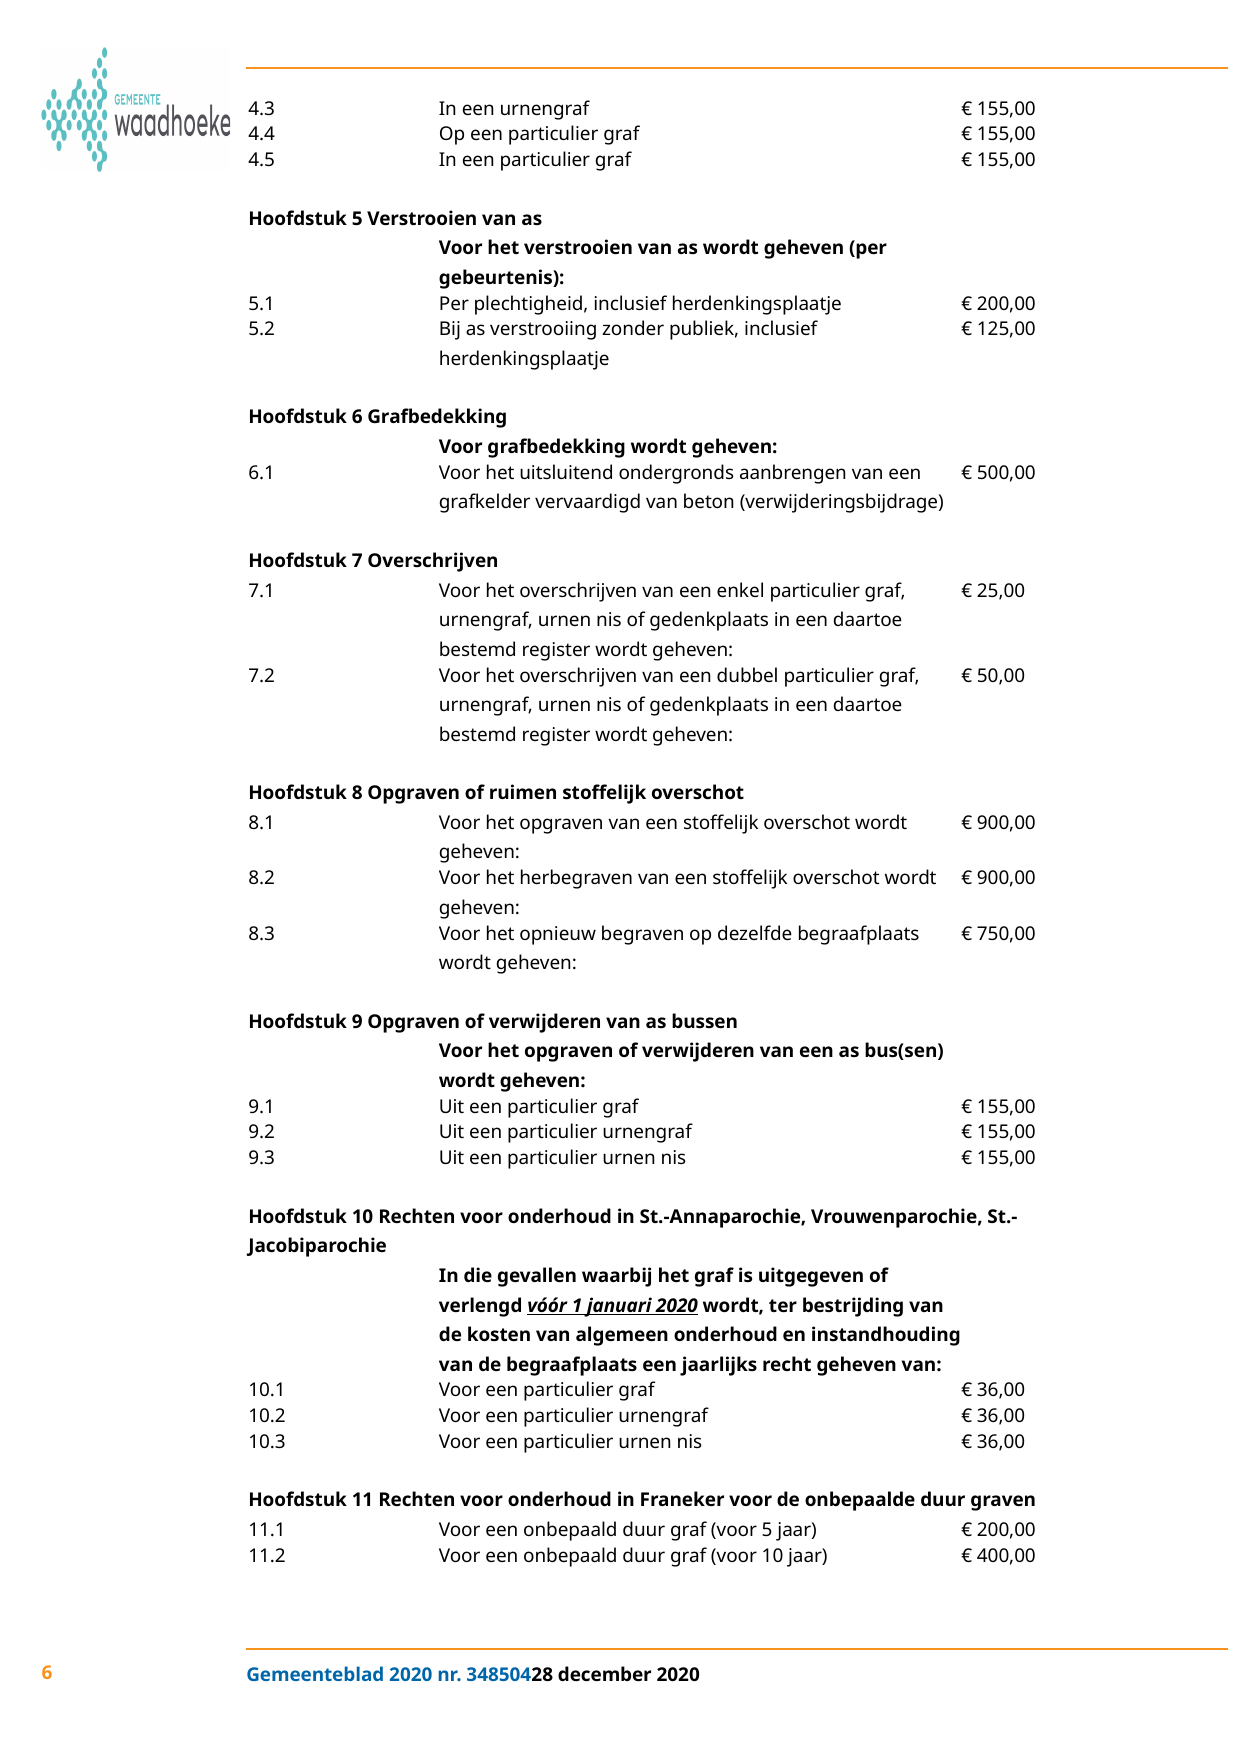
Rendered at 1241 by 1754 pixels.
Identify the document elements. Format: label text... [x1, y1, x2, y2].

table_header [961, 433, 1152, 459]
table_cell € 500,00 [961, 459, 1152, 514]
picture [41, 47, 231, 172]
table_cell 4.4 [248, 121, 439, 146]
table_cell 4.3 [248, 95, 439, 121]
table_cell € 155,00 [961, 95, 1152, 121]
table_cell 5.2 [248, 316, 439, 371]
table_header Voor het opgraven of verwijderen van een as bus(sen) wordt geheven: [439, 1038, 961, 1093]
table_cell In een urnengraf [439, 95, 961, 121]
table_cell € 400,00 [961, 1542, 1152, 1568]
table_cell € 36,00 [961, 1403, 1152, 1428]
table_cell € 155,00 [961, 1119, 1152, 1144]
table_cell € 125,00 [961, 316, 1152, 371]
table_cell Uit een particulier graf [439, 1093, 961, 1119]
table_header Voor een onbepaald duur graf (voor 5 jaar) [439, 1516, 961, 1542]
text Hoofdstuk 10 Rechten voor onderhoud in St.-Annaparochie, Vrouwenparochie, St.-Jacobiparochie [248, 1203, 1152, 1258]
table_cell 6.1 [248, 459, 439, 514]
table_cell 9.3 [248, 1144, 439, 1170]
table_cell Voor een particulier graf [439, 1377, 961, 1402]
table_cell € 36,00 [961, 1377, 1152, 1402]
table_cell 10.1 [248, 1377, 439, 1402]
table_header [248, 1262, 439, 1377]
table_cell Bij as verstrooiing zonder publiek, inclusief herdenkingsplaatje [439, 316, 961, 371]
table_cell 5.1 [248, 290, 439, 316]
table_cell 8.3 [248, 920, 439, 975]
table_cell Voor het overschrijven van een dubbel particulier graf, urnengraf, urnen nis of gedenkplaats in een daartoe bestemd register wordt geheven: [439, 662, 961, 747]
table_header [961, 1262, 1152, 1377]
text Hoofdstuk 11 Rechten voor onderhoud in Franeker voor de onbepaalde duur graven [248, 1487, 1152, 1512]
table_cell Uit een particulier urnengraf [439, 1119, 961, 1144]
table_cell € 155,00 [961, 146, 1152, 172]
table_cell Voor een particulier urnen nis [439, 1428, 961, 1454]
table_cell In een particulier graf [439, 146, 961, 172]
table_cell € 50,00 [961, 662, 1152, 747]
text Hoofdstuk 6 Grafbedekking [248, 404, 1152, 429]
table_cell 9.1 [248, 1093, 439, 1119]
table_cell 7.2 [248, 662, 439, 747]
table_cell € 750,00 [961, 920, 1152, 975]
table_cell 4.5 [248, 146, 439, 172]
table_header 11.1 [248, 1516, 439, 1542]
table_cell Op een particulier graf [439, 121, 961, 146]
table_cell 10.3 [248, 1428, 439, 1454]
table_header 7.1 [248, 577, 439, 662]
table_cell € 36,00 [961, 1428, 1152, 1454]
table_cell € 155,00 [961, 1093, 1152, 1119]
table_header € 25,00 [961, 577, 1152, 662]
table_header Voor het overschrijven van een enkel particulier graf, urnengraf, urnen nis of gedenkplaats in een daartoe bestemd register wordt geheven: [439, 577, 961, 662]
table_header [248, 235, 439, 290]
table_cell Voor een onbepaald duur graf (voor 10 jaar) [439, 1542, 961, 1568]
table_cell Per plechtigheid, inclusief herdenkingsplaatje [439, 290, 961, 316]
table_cell 11.2 [248, 1542, 439, 1568]
table_cell 8.2 [248, 865, 439, 920]
table_cell Voor het opnieuw begraven op dezelfde begraafplaats wordt geheven: [439, 920, 961, 975]
text Hoofdstuk 7 Overschrijven [248, 547, 1152, 573]
table_header [961, 1038, 1152, 1093]
table_cell Voor het herbegraven van een stoffelijk overschot wordt geheven: [439, 865, 961, 920]
table_cell 10.2 [248, 1403, 439, 1428]
table_header Voor het opgraven van een stoffelijk overschot wordt geheven: [439, 809, 961, 864]
table_cell € 155,00 [961, 121, 1152, 146]
table_header € 900,00 [961, 809, 1152, 864]
table_header [248, 433, 439, 459]
text Hoofdstuk 8 Opgraven of ruimen stoffelijk overschot [248, 779, 1152, 805]
table_header 8.1 [248, 809, 439, 864]
table_header [961, 235, 1152, 290]
table_cell € 155,00 [961, 1144, 1152, 1170]
table_header [248, 1038, 439, 1093]
table_cell € 900,00 [961, 865, 1152, 920]
table_cell Uit een particulier urnen nis [439, 1144, 961, 1170]
table_cell Voor een particulier urnengraf [439, 1403, 961, 1428]
table_header € 200,00 [961, 1516, 1152, 1542]
text Hoofdstuk 9 Opgraven of verwijderen van as bussen [248, 1008, 1152, 1034]
table_cell € 200,00 [961, 290, 1152, 316]
table_header Voor het verstrooien van as wordt geheven (per gebeurtenis): [439, 235, 961, 290]
table_header In die gevallen waarbij het graf is uitgegeven of verlengd vóór 1 januari 2020 wordt, ter bestrijding van de kosten van algemeen onderhoud en instandhouding van de begraafplaats een jaarlijks recht geheven van: [439, 1262, 961, 1377]
table_cell 9.2 [248, 1119, 439, 1144]
text Hoofdstuk 5 Verstrooien van as [248, 205, 1152, 231]
table_cell Voor het uitsluitend ondergronds aanbrengen van een grafkelder vervaardigd van beton (verwijderingsbijdrage) [439, 459, 961, 514]
table_header Voor grafbedekking wordt geheven: [439, 433, 961, 459]
